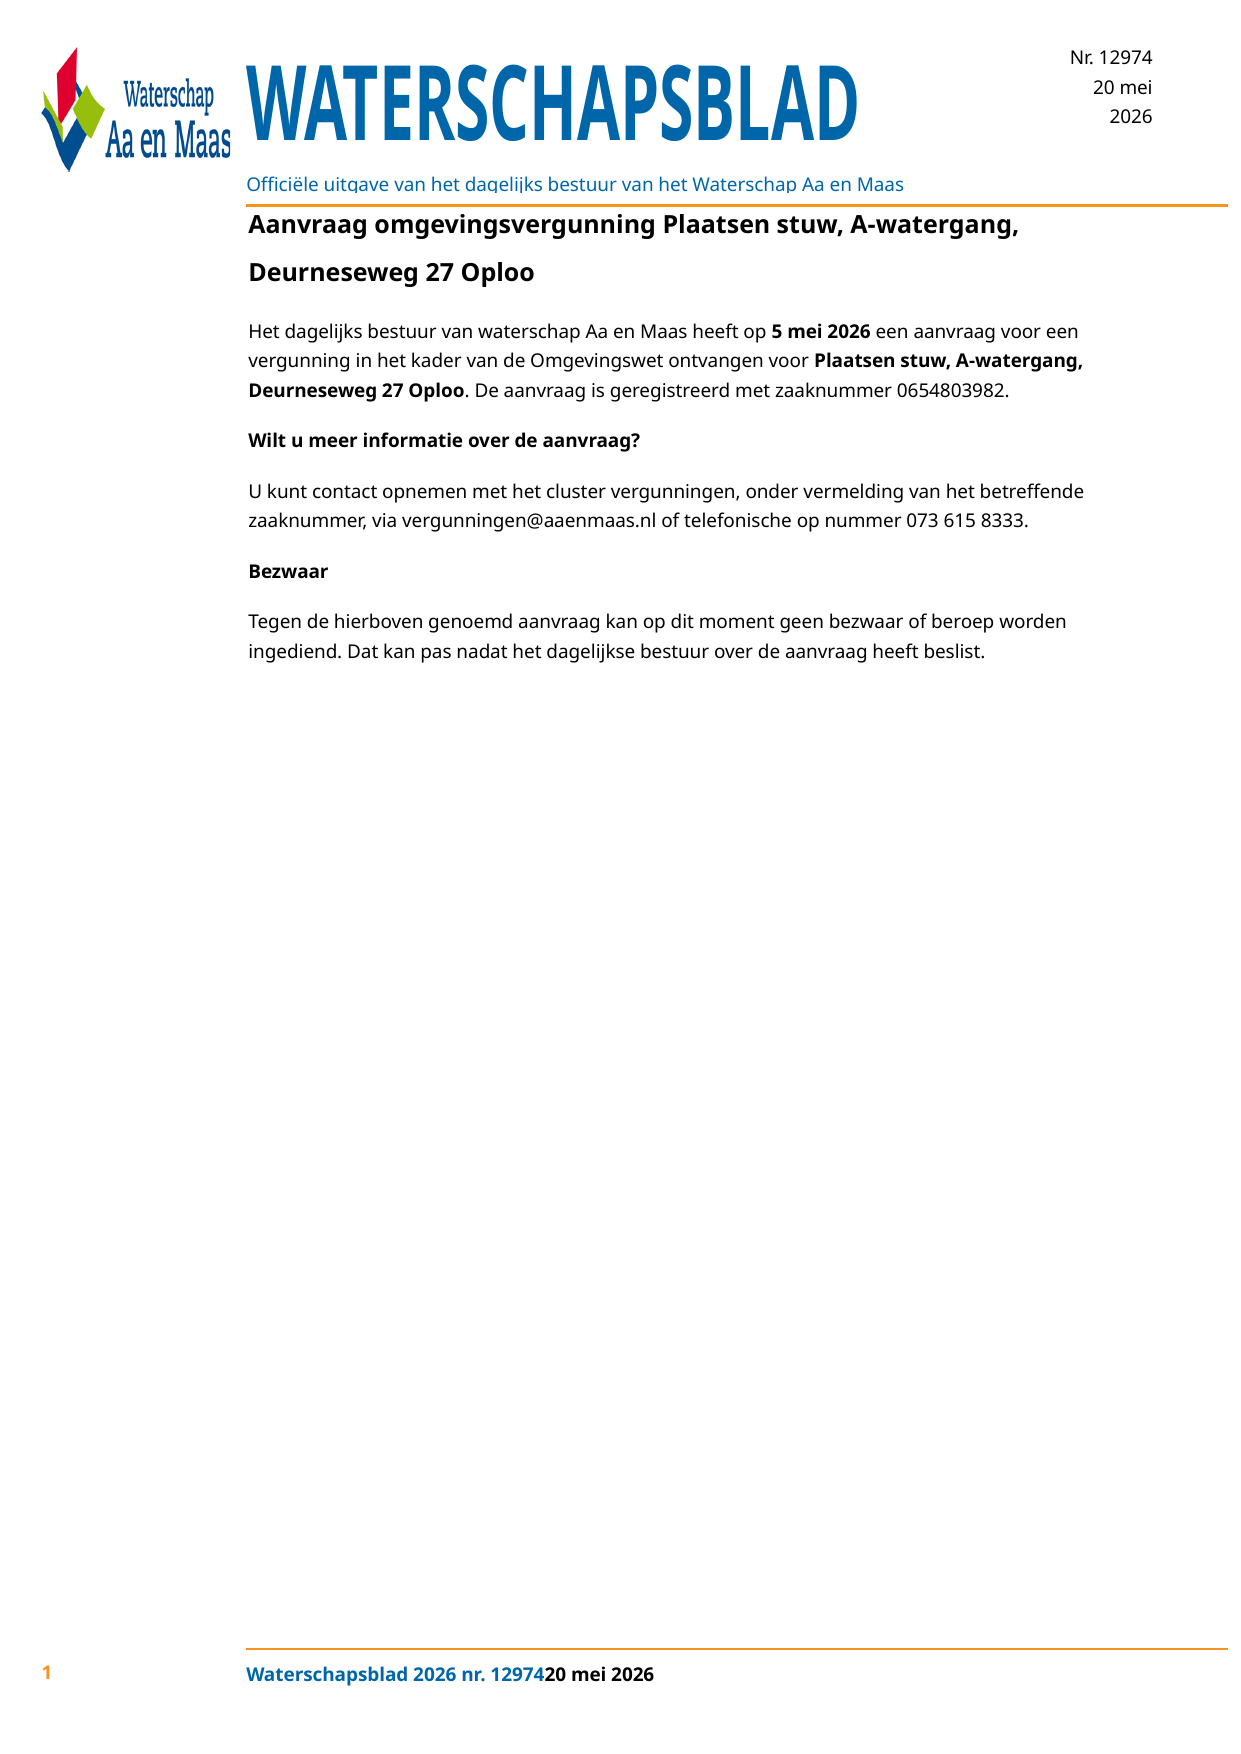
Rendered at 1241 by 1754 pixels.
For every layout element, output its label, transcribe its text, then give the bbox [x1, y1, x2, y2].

text Aanvraag omgevingsvergunning Plaatsen stuw, A-watergang, Deurneseweg 27 Oploo [248, 207, 1152, 288]
text Tegen de hierboven genoemd aanvraag kan op dit moment geen bezwaar of beroep worden ingediend. Dat kan pas nadat het dagelijkse bestuur over de aanvraag heeft beslist. [248, 608, 1152, 664]
text Het dagelijks bestuur van waterschap Aa en Maas heeft op 5 mei 2026 een aanvraag voor een vergunning in het kader van de Omgevingswet ontvangen voor Plaatsen stuw, A-watergang, Deurneseweg 27 Oploo. De aanvraag is geregistreerd met zaaknummer 0654803982. [248, 318, 1152, 403]
text Bezwaar [248, 558, 1152, 584]
text Wilt u meer informatie over de aanvraag? [248, 427, 1152, 453]
text U kunt contact opnemen met het cluster vergunningen, onder vermelding van het betreffende zaaknummer, via vergunningen@aaenmaas.nl of telefonische op nummer 073 615 8333. [248, 478, 1152, 533]
picture [41, 47, 231, 172]
